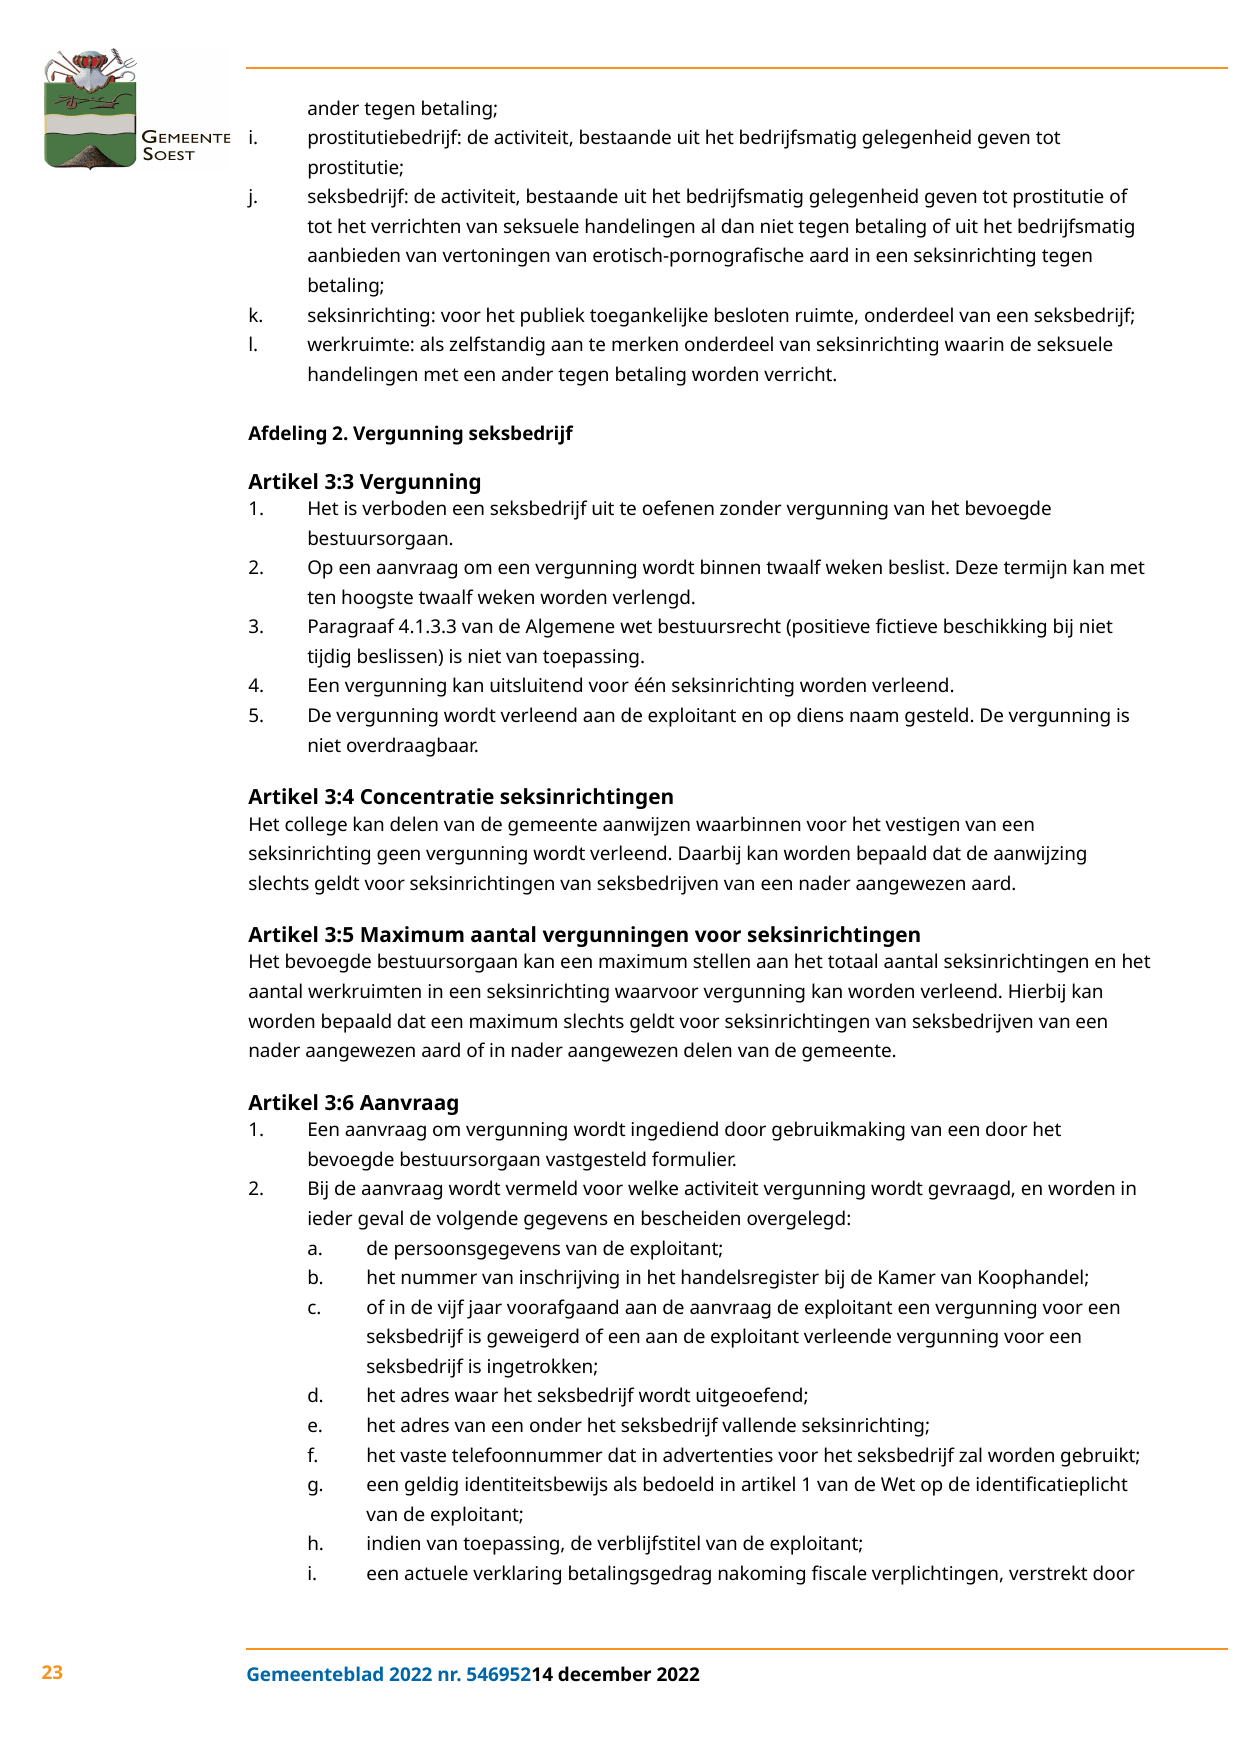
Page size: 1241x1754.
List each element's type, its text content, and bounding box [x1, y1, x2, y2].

list De vergunning wordt verleend aan de exploitant en op diens naam gesteld. De vergunning is niet overdraagbaar. [248, 702, 1152, 758]
list indien van toepassing, de verblijfstitel van de exploitant; [307, 1531, 1152, 1556]
list prostitutiebedrijf: de activiteit, bestaande uit het bedrijfsmatig gelegenheid geven tot prostitutie; [248, 124, 1152, 180]
text Afdeling 2. Vergunning seksbedrijf [248, 420, 1152, 446]
list Paragraaf 4.1.3.3 van de Algemene wet bestuursrecht (positieve fictieve beschikking bij niet tijdig beslissen) is niet van toepassing. [248, 613, 1152, 669]
picture [41, 47, 231, 172]
list het nummer van inschrijving in het handelsregister bij de Kamer van Koophandel; [307, 1264, 1152, 1290]
text Het college kan delen van de gemeente aanwijzen waarbinnen voor het vestigen van een seksinrichting geen vergunning wordt verleend. Daarbij kan worden bepaald dat de aanwijzing slechts geldt voor seksinrichtingen van seksbedrijven van een nader aangewezen aard. [248, 811, 1152, 896]
text Artikel 3:4 Concentratie seksinrichtingen [248, 782, 1152, 811]
list seksinrichting: voor het publiek toegankelijke besloten ruimte, onderdeel van een seksbedrijf; [248, 302, 1152, 328]
list het adres van een onder het seksbedrijf vallende seksinrichting; [307, 1412, 1152, 1438]
list de persoonsgegevens van de exploitant; [307, 1235, 1152, 1260]
list Op een aanvraag om een vergunning wordt binnen twaalf weken beslist. Deze termijn kan met ten hoogste twaalf weken worden verlengd. [248, 554, 1152, 610]
list het adres waar het seksbedrijf wordt uitgeoefend; [307, 1383, 1152, 1408]
list ander tegen betaling; [248, 95, 1152, 121]
text Artikel 3:5 Maximum aantal vergunningen voor seksinrichtingen [248, 920, 1152, 949]
list een actuele verklaring betalingsgedrag nakoming fiscale verplichtingen, verstrekt door [307, 1560, 1152, 1586]
list Het is verboden een seksbedrijf uit te oefenen zonder vergunning van het bevoegde bestuursorgaan. [248, 495, 1152, 551]
list Bij de aanvraag wordt vermeld voor welke activiteit vergunning wordt gevraagd, en worden in ieder geval de volgende gegevens en bescheiden overgelegd: [248, 1176, 1152, 1231]
text Artikel 3:6 Aanvraag [248, 1088, 1152, 1116]
list Een vergunning kan uitsluitend voor één seksinrichting worden verleend. [248, 673, 1152, 698]
list een geldig identiteitsbewijs als bedoeld in artikel 1 van de Wet op de identificatieplicht van de exploitant; [307, 1471, 1152, 1527]
list of in de vijf jaar voorafgaand aan de aanvraag de exploitant een vergunning voor een seksbedrijf is geweigerd of een aan de exploitant verleende vergunning voor een seksbedrijf is ingetrokken; [307, 1294, 1152, 1379]
list het vaste telefoonnummer dat in advertenties voor het seksbedrijf zal worden gebruikt; [307, 1442, 1152, 1467]
list Een aanvraag om vergunning wordt ingediend door gebruikmaking van een door het bevoegde bestuursorgaan vastgesteld formulier. [248, 1116, 1152, 1172]
text Het bevoegde bestuursorgaan kan een maximum stellen aan het totaal aantal seksinrichtingen en het aantal werkruimten in een seksinrichting waarvoor vergunning kan worden verleend. Hierbij kan worden bepaald dat een maximum slechts geldt voor seksinrichtingen van seksbedrijven van een nader aangewezen aard of in nader aangewezen delen van de gemeente. [248, 949, 1152, 1063]
list werkruimte: als zelfstandig aan te merken onderdeel van seksinrichting waarin de seksuele handelingen met een ander tegen betaling worden verricht. [248, 331, 1152, 387]
text Artikel 3:3 Vergunning [248, 467, 1152, 495]
list seksbedrijf: de activiteit, bestaande uit het bedrijfsmatig gelegenheid geven tot prostitutie of tot het verrichten van seksuele handelingen al dan niet tegen betaling of uit het bedrijfsmatig aanbieden van vertoningen van erotisch-pornografische aard in een seksinrichting tegen betaling; [248, 183, 1152, 298]
